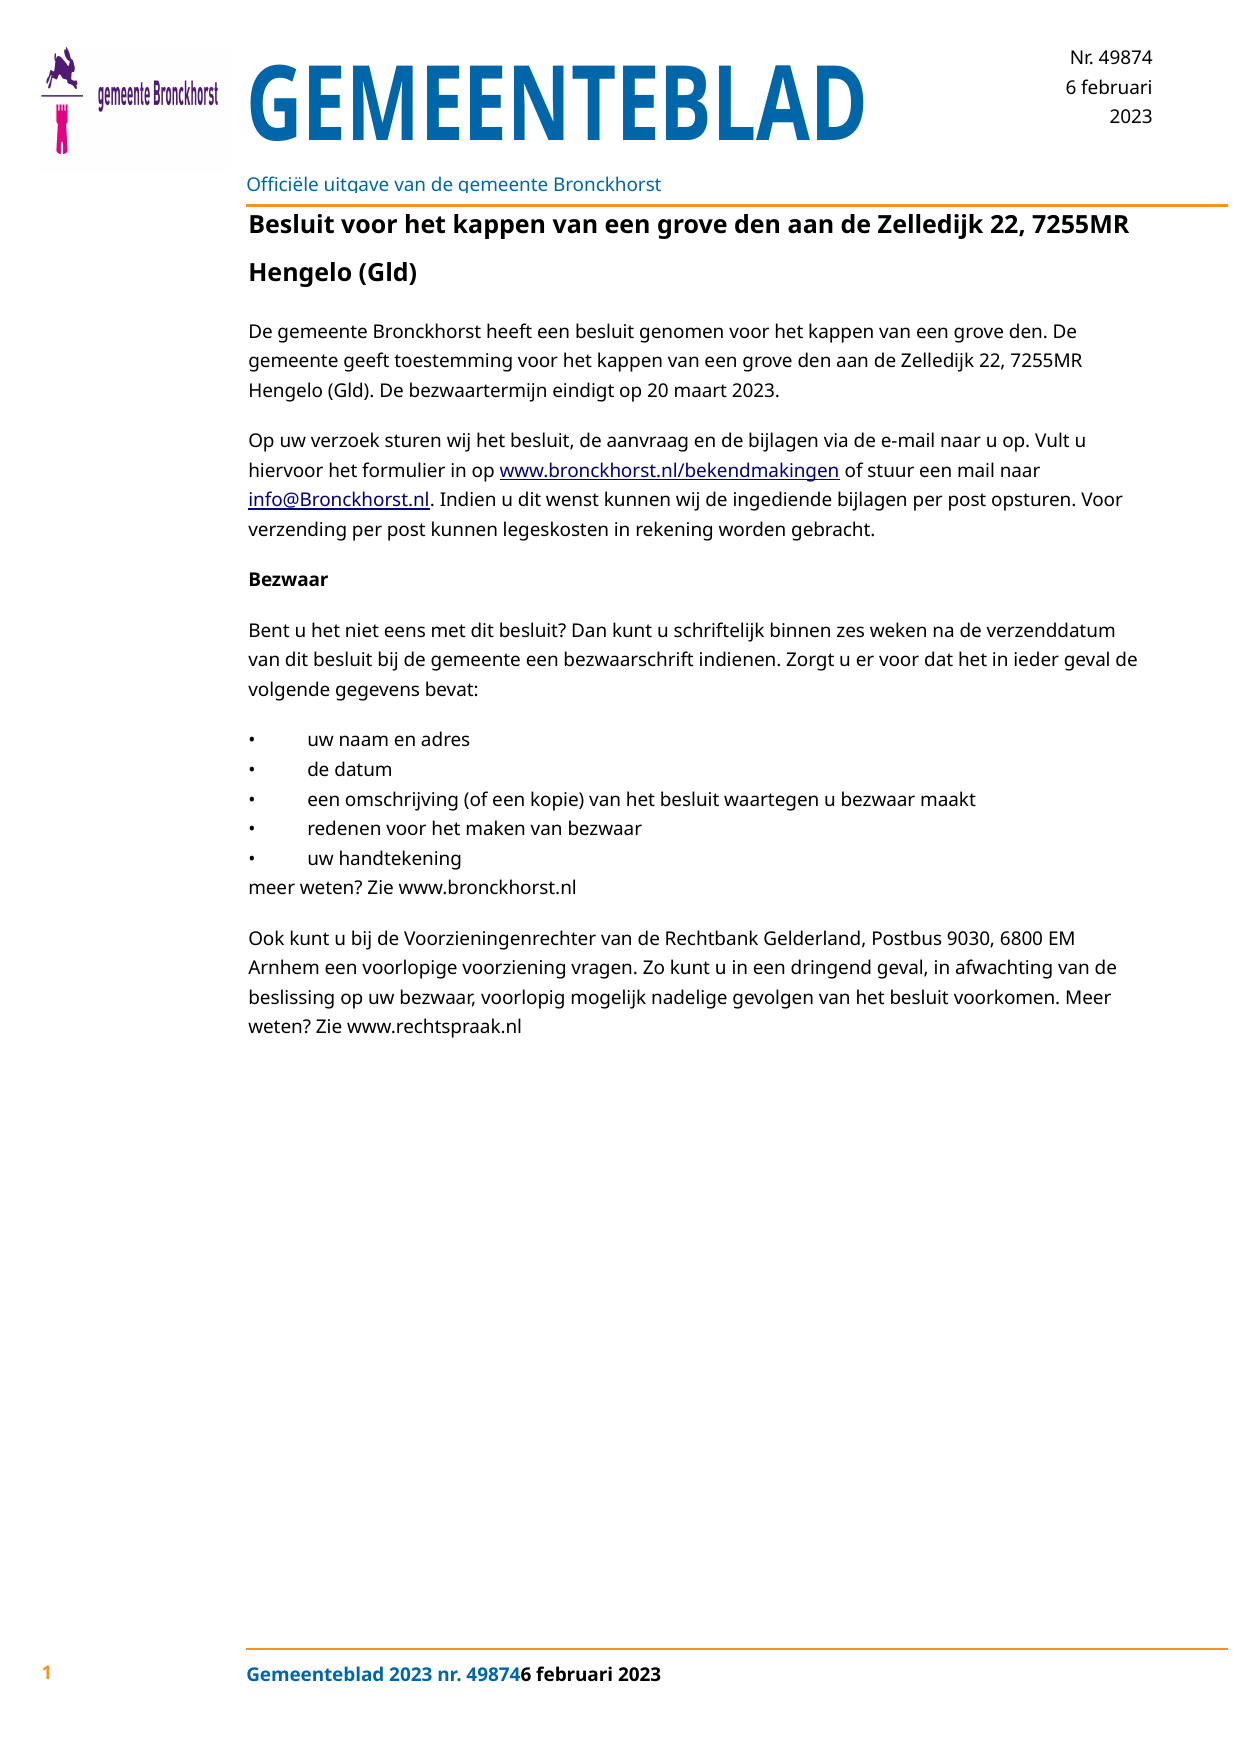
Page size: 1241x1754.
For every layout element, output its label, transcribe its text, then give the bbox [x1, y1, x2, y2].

list de datum [248, 756, 1152, 782]
list uw handtekening [248, 845, 1152, 871]
text De gemeente Bronckhorst heeft een besluit genomen voor het kappen van een grove den. De gemeente geeft toestemming voor het kappen van een grove den aan de Zelledijk 22, 7255MR Hengelo (Gld). De bezwaartermijn eindigt op 20 maart 2023. [248, 318, 1152, 403]
text Besluit voor het kappen van een grove den aan de Zelledijk 22, 7255MR Hengelo (Gld) [248, 207, 1152, 288]
text Op uw verzoek sturen wij het besluit, de aanvraag en de bijlagen via de e-mail naar u op. Vult u hiervoor het formulier in op www.bronckhorst.nl/bekendmakingen of stuur een mail naar info@Bronckhorst.nl. Indien u dit wenst kunnen wij de ingediende bijlagen per post opsturen. Voor verzending per post kunnen legeskosten in rekening worden gebracht. [248, 427, 1152, 542]
text Bent u het niet eens met dit besluit? Dan kunt u schriftelijk binnen zes weken na de verzenddatum van dit besluit bij de gemeente een bezwaarschrift indienen. Zorgt u er voor dat het in ieder geval de volgende gegevens bevat: [248, 617, 1152, 702]
list een omschrijving (of een kopie) van het besluit waartegen u bezwaar maakt [248, 786, 1152, 812]
list uw naam en adres [248, 727, 1152, 752]
list redenen voor het maken van bezwaar [248, 815, 1152, 841]
text Bezwaar [248, 567, 1152, 592]
text Ook kunt u bij de Voorzieningenrechter van de Rechtbank Gelderland, Postbus 9030, 6800 EM Arnhem een voorlopige voorziening vragen. Zo kunt u in een dringend geval, in afwachting van de beslissing op uw bezwaar, voorlopig mogelijk nadelige gevolgen van het besluit voorkomen. Meer weten? Zie www.rechtspraak.nl [248, 925, 1152, 1039]
picture [41, 47, 231, 172]
text meer weten? Zie www.bronckhorst.nl [248, 874, 1152, 900]
